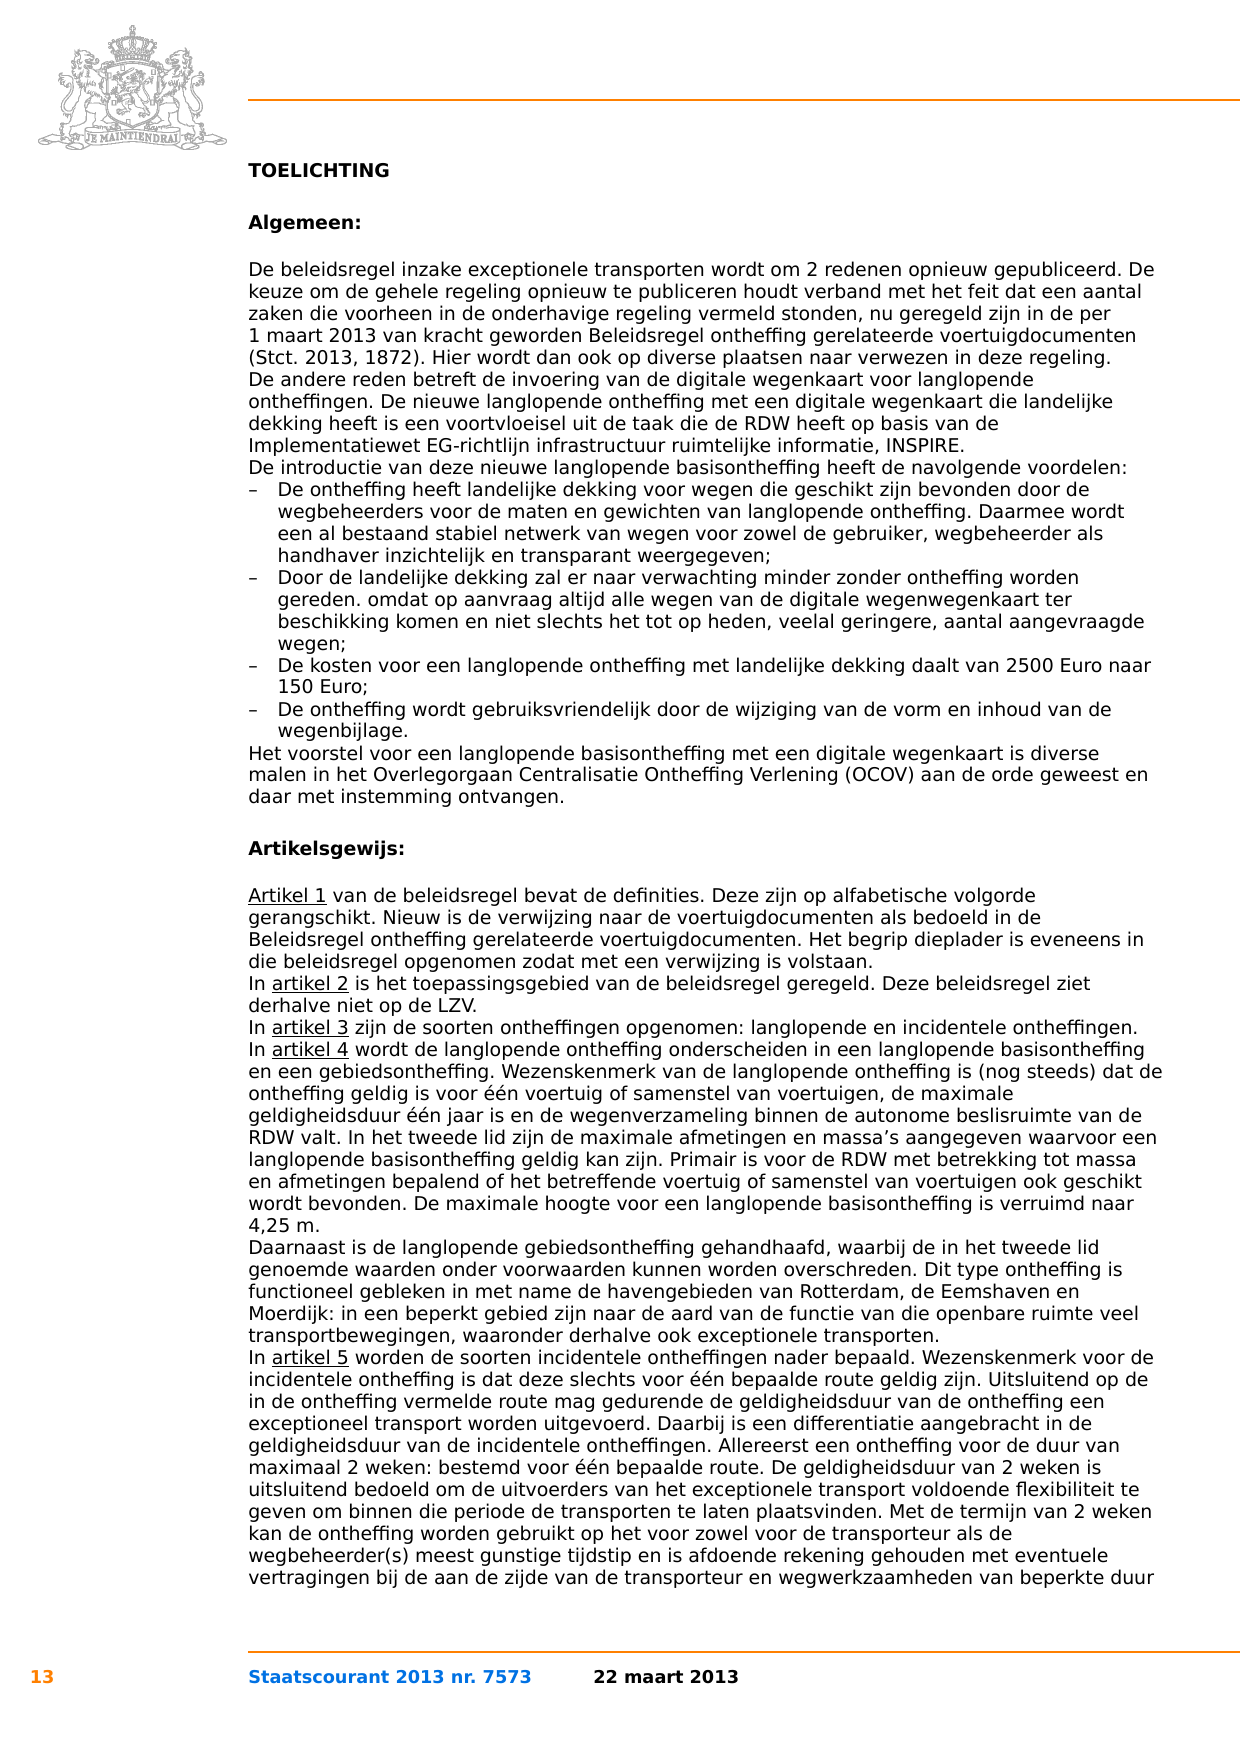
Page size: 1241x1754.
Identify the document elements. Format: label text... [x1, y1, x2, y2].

text Het voorstel voor een langlopende basisontheffing met een digitale wegenkaart is diverse malen in het Overlegorgaan Centralisatie Ontheffing Verlening (OCOV) aan de orde geweest en daar met instemming ontvangen. [248, 742, 1163, 808]
picture [38, 25, 227, 150]
text In artikel 5 worden de soorten incidentele ontheffingen nader bepaald. Wezenskenmerk voor de incidentele ontheffing is dat deze slechts voor één bepaalde route geldig zijn. Uitsluitend op de in de ontheffing vermelde route mag gedurende de geldigheidsduur van de ontheffing een exceptioneel transport worden uitgevoerd. Daarbij is een differentiatie aangebracht in de geldigheidsduur van de incidentele ontheffingen. Allereerst een ontheffing voor de duur van maximaal 2 weken: bestemd voor één bepaalde route. De geldigheidsduur van 2 weken is uitsluitend bedoeld om de uitvoerders van het exceptionele transport voldoende flexibiliteit te geven om binnen die periode de transporten te laten plaatsvinden. Met de termijn van 2 weken kan de ontheffing worden gebruikt op het voor zowel voor de transporteur als de wegbeheerder(s) meest gunstige tijdstip en is afdoende rekening gehouden met eventuele vertragingen bij de aan de zijde van de transporteur en wegwerkzaamheden van beperkte duur [248, 1347, 1163, 1589]
subtitle TOELICHTING [248, 160, 1163, 182]
text De beleidsregel inzake exceptionele transporten wordt om 2 redenen opnieuw gepubliceerd. De keuze om de gehele regeling opnieuw te publiceren houdt verband met het feit dat een aantal zaken die voorheen in de onderhavige regeling vermeld stonden, nu geregeld zijn in de per 1 maart 2013 van kracht geworden Beleidsregel ontheffing gerelateerde voertuigdocumenten (Stct. 2013, 1872). Hier wordt dan ook op diverse plaatsen naar verwezen in deze regeling. [248, 259, 1163, 369]
text – De ontheffing wordt gebruiksvriendelijk door de wijziging van de vorm en inhoud van de wegenbijlage. [248, 698, 1163, 742]
text De introductie van deze nieuwe langlopende basisontheffing heeft de navolgende voordelen: [248, 457, 1163, 479]
text In artikel 3 zijn de soorten ontheffingen opgenomen: langlopende en incidentele ontheffingen. [248, 1017, 1163, 1039]
text – De kosten voor een langlopende ontheffing met landelijke dekking daalt van 2500 Euro naar 150 Euro; [248, 654, 1163, 698]
text De andere reden betreft de invoering van de digitale wegenkaart voor langlopende ontheffingen. De nieuwe langlopende ontheffing met een digitale wegenkaart die landelijke dekking heeft is een voortvloeisel uit de taak die de RDW heeft op basis van de Implementatiewet EG-richtlijn infrastructuur ruimtelijke informatie, INSPIRE. [248, 369, 1163, 457]
text – De ontheffing heeft landelijke dekking voor wegen die geschikt zijn bevonden door de wegbeheerders voor de maten en gewichten van langlopende ontheffing. Daarmee wordt een al bestaand stabiel netwerk van wegen voor zowel de gebruiker, wegbeheerder als handhaver inzichtelijk en transparant weergegeven; [248, 479, 1163, 567]
subtitle Artikelsgewijs: [248, 838, 1163, 860]
text In artikel 4 wordt de langlopende ontheffing onderscheiden in een langlopende basisontheffing en een gebiedsontheffing. Wezenskenmerk van de langlopende ontheffing is (nog steeds) dat de ontheffing geldig is voor één voertuig of samenstel van voertuigen, de maximale geldigheidsduur één jaar is en de wegenverzameling binnen de autonome beslisruimte van de RDW valt. In het tweede lid zijn de maximale afmetingen en massa’s aangegeven waarvoor een langlopende basisontheffing geldig kan zijn. Primair is voor de RDW met betrekking tot massa en afmetingen bepalend of het betreffende voertuig of samenstel van voertuigen ook geschikt wordt bevonden. De maximale hoogte voor een langlopende basisontheffing is verruimd naar 4,25 m. [248, 1039, 1163, 1237]
text – Door de landelijke dekking zal er naar verwachting minder zonder ontheffing worden gereden. omdat op aanvraag altijd alle wegen van de digitale wegenwegenkaart ter beschikking komen en niet slechts het tot op heden, veelal geringere, aantal aangevraagde wegen; [248, 567, 1163, 654]
text Artikel 1 van de beleidsregel bevat de definities. Deze zijn op alfabetische volgorde gerangschikt. Nieuw is de verwijzing naar de voertuigdocumenten als bedoeld in de Beleidsregel ontheffing gerelateerde voertuigdocumenten. Het begrip dieplader is eveneens in die beleidsregel opgenomen zodat met een verwijzing is volstaan. [248, 885, 1163, 973]
text In artikel 2 is het toepassingsgebied van de beleidsregel geregeld. Deze beleidsregel ziet derhalve niet op de LZV. [248, 973, 1163, 1017]
text Daarnaast is de langlopende gebiedsontheffing gehandhaafd, waarbij de in het tweede lid genoemde waarden onder voorwaarden kunnen worden overschreden. Dit type ontheffing is functioneel gebleken in met name de havengebieden van Rotterdam, de Eemshaven en Moerdijk: in een beperkt gebied zijn naar de aard van de functie van die openbare ruimte veel transportbewegingen, waaronder derhalve ook exceptionele transporten. [248, 1237, 1163, 1347]
subtitle Algemeen: [248, 212, 1163, 234]
